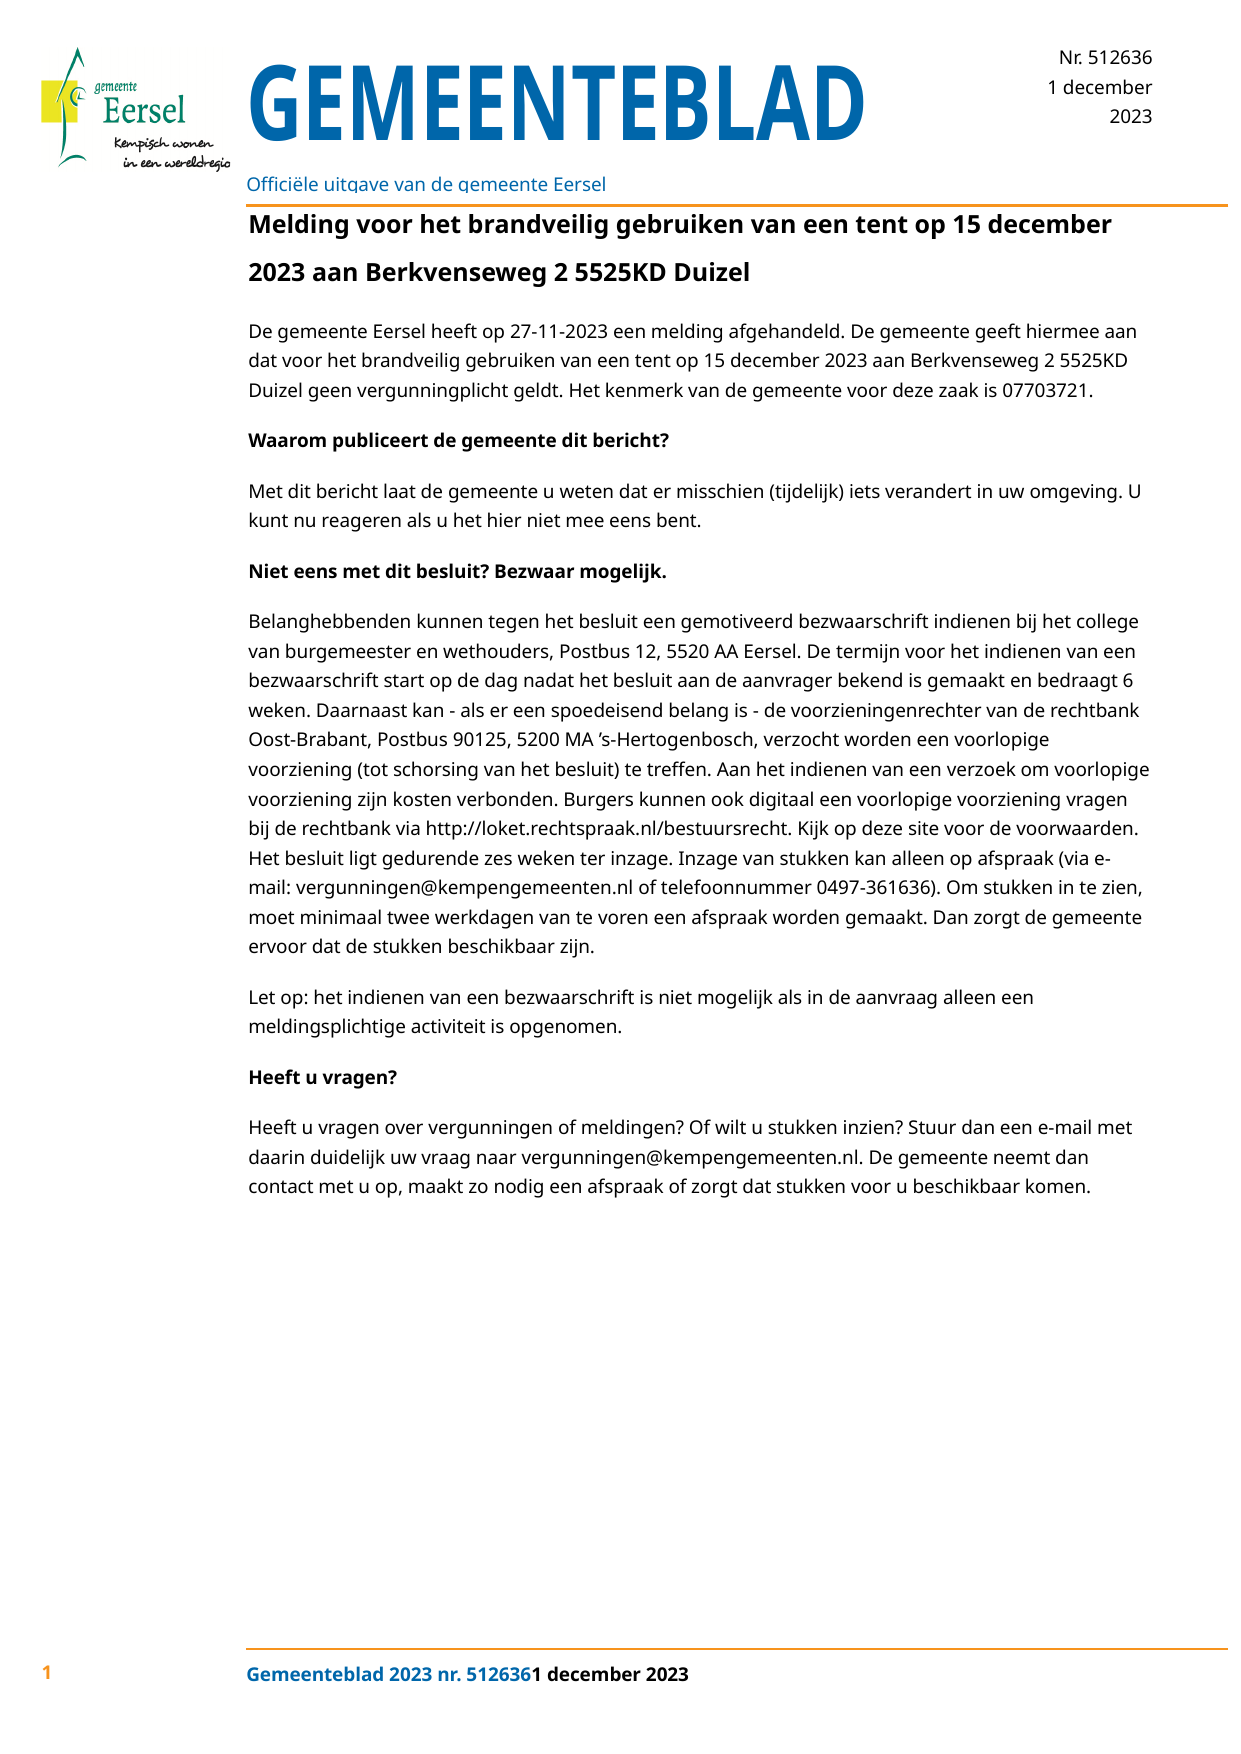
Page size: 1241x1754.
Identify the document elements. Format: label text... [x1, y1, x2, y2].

text Let op: het indienen van een bezwaarschrift is niet mogelijk als in de aanvraag alleen een meldingsplichtige activiteit is opgenomen. [248, 984, 1152, 1039]
text Heeft u vragen? [248, 1064, 1152, 1090]
text Waarom publiceert de gemeente dit bericht? [248, 427, 1152, 453]
text De gemeente Eersel heeft op 27-11-2023 een melding afgehandeld. De gemeente geeft hiermee aan dat voor het brandveilig gebruiken van een tent op 15 december 2023 aan Berkvenseweg 2 5525KD Duizel geen vergunningplicht geldt. Het kenmerk van de gemeente voor deze zaak is 07703721. [248, 318, 1152, 403]
text Melding voor het brandveilig gebruiken van een tent op 15 december 2023 aan Berkvenseweg 2 5525KD Duizel [248, 207, 1152, 288]
text Heeft u vragen over vergunningen of meldingen? Of wilt u stukken inzien? Stuur dan een e-mail met daarin duidelijk uw vraag naar vergunningen@kempengemeenten.nl. De gemeente neemt dan contact met u op, maakt zo nodig een afspraak of zorgt dat stukken voor u beschikbaar komen. [248, 1114, 1152, 1199]
picture [41, 47, 231, 172]
text Belanghebbenden kunnen tegen het besluit een gemotiveerd bezwaarschrift indienen bij het college van burgemeester en wethouders, Postbus 12, 5520 AA Eersel. De termijn voor het indienen van een bezwaarschrift start op de dag nadat het besluit aan de aanvrager bekend is gemaakt en bedraagt 6 weken. Daarnaast kan - als er een spoedeisend belang is - de voorzieningenrechter van de rechtbank Oost-Brabant, Postbus 90125, 5200 MA ’s-Hertogenbosch, verzocht worden een voorlopige voorziening (tot schorsing van het besluit) te treffen. Aan het indienen van een verzoek om voorlopige voorziening zijn kosten verbonden. Burgers kunnen ook digitaal een voorlopige voorziening vragen bij de rechtbank via http://loket.rechtspraak.nl/bestuursrecht. Kijk op deze site voor de voorwaarden. Het besluit ligt gedurende zes weken ter inzage. Inzage van stukken kan alleen op afspraak (via e-mail: vergunningen@kempengemeenten.nl of telefoonnummer 0497-361636). Om stukken in te zien, moet minimaal twee werkdagen van te voren een afspraak worden gemaakt. Dan zorgt de gemeente ervoor dat de stukken beschikbaar zijn. [248, 608, 1152, 959]
text Met dit bericht laat de gemeente u weten dat er misschien (tijdelijk) iets verandert in uw omgeving. U kunt nu reageren als u het hier niet mee eens bent. [248, 478, 1152, 533]
text Niet eens met dit besluit? Bezwaar mogelijk. [248, 558, 1152, 584]
